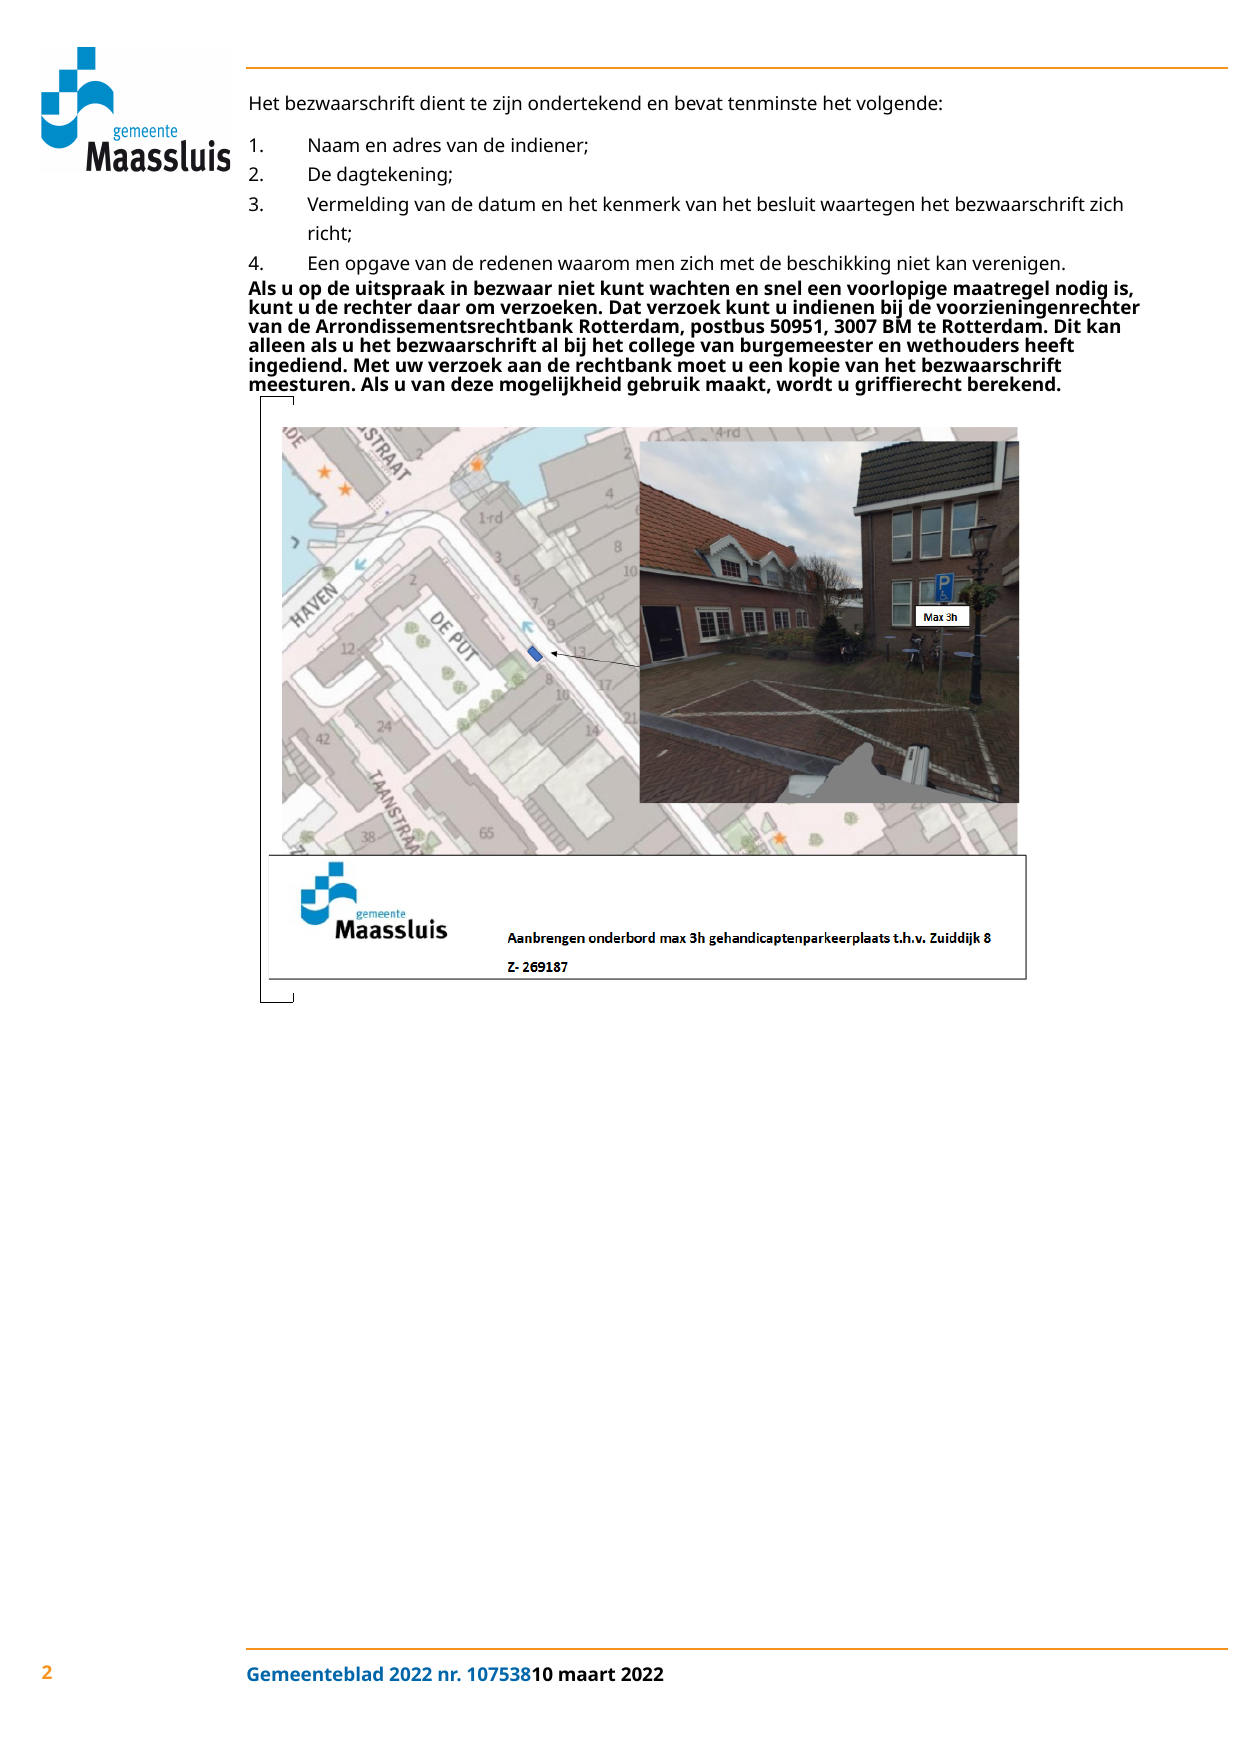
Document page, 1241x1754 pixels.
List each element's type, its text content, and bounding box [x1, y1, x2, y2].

text Het bezwaarschrift dient te zijn ondertekend en bevat tenminste het volgende: [248, 95, 1152, 114]
list Naam en adres van de indiener; [248, 132, 1152, 157]
list Vermelding van de datum en het kenmerk van het besluit waartegen het bezwaarschrift zich richt; [248, 191, 1152, 246]
text Als u op de uitspraak in bezwaar niet kunt wachten en snel een voorlopige maatregel nodig is, kunt u de rechter daar om verzoeken. Dat verzoek kunt u indienen bij de voorzieningenrechter van de Arrondissementsrechtbank Rotterdam, postbus 50951, 3007 BM te Rotterdam. Dit kan alleen als u het bezwaarschrift al bij het college van burgemeester en wethouders heeft ingediend. Met uw verzoek aan de rechtbank moet u een kopie van het bezwaarschrift meesturen. Als u van deze mogelijkheid gebruik maakt, wordt u griffierecht berekend. [248, 280, 1152, 395]
picture [41, 47, 77, 92]
picture [268, 405, 1037, 993]
list Een opgave van de redenen waarom men zich met de beschikking niet kan verenigen. [248, 250, 1152, 276]
list De dagtekening; [248, 161, 1152, 187]
picture [41, 47, 231, 172]
